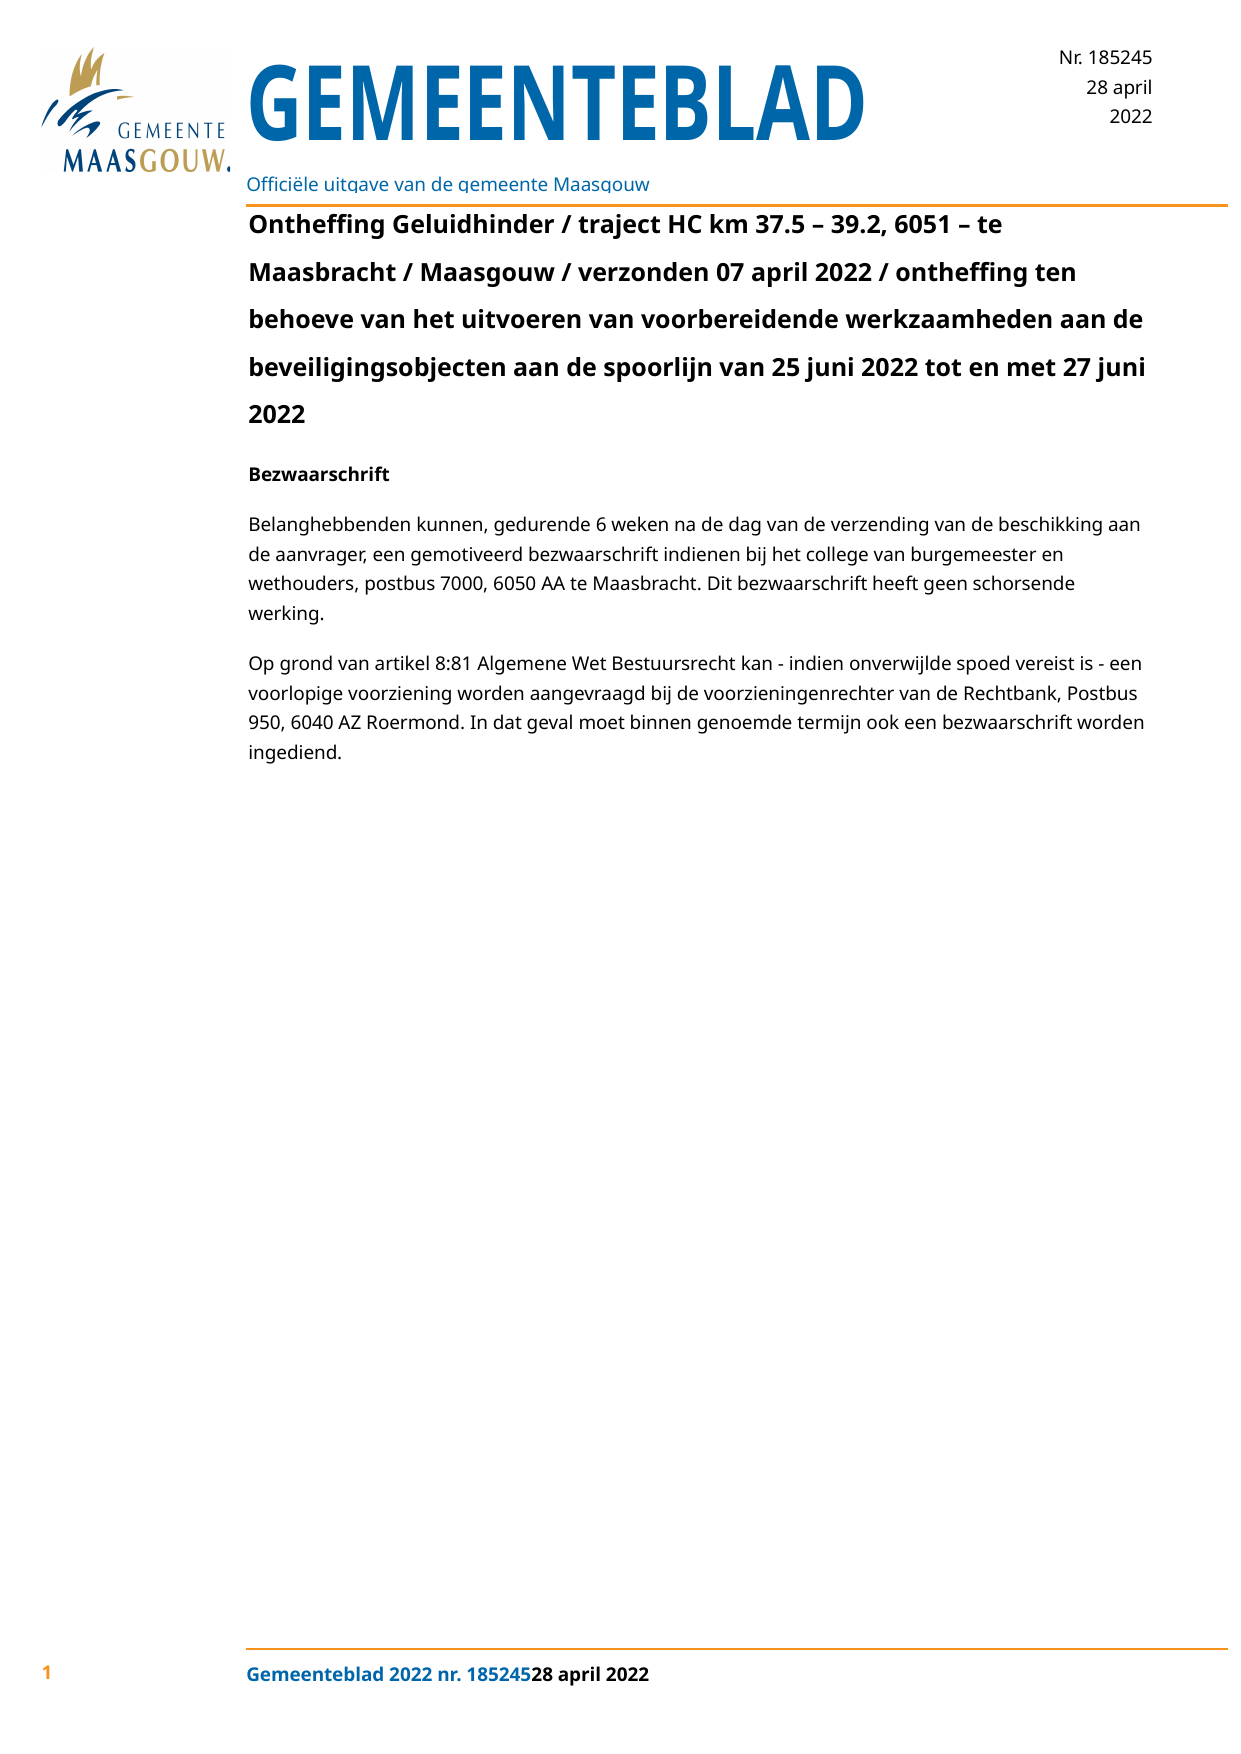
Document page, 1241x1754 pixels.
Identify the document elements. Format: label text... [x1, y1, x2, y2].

text Belanghebbenden kunnen, gedurende 6 weken na de dag van de verzending van de beschikking aan de aanvrager, een gemotiveerd bezwaarschrift indienen bij het college van burgemeester en wethouders, postbus 7000, 6050 AA te Maasbracht. Dit bezwaarschrift heeft geen schorsende werking. [248, 511, 1152, 626]
text Op grond van artikel 8:81 Algemene Wet Bestuursrecht kan - indien onverwijlde spoed vereist is - een voorlopige voorziening worden aangevraagd bij de voorzieningenrechter van de Rechtbank, Postbus 950, 6040 AZ Roermond. In dat geval moet binnen genoemde termijn ook een bezwaarschrift worden ingediend. [248, 650, 1152, 765]
picture [41, 47, 231, 172]
text Ontheffing Geluidhinder / traject HC km 37.5 – 39.2, 6051 – te Maasbracht / Maasgouw / verzonden 07 april 2022 / ontheffing ten behoeve van het uitvoeren van voorbereidende werkzaamheden aan de beveiligingsobjecten aan de spoorlijn van 25 juni 2022 tot en met 27 juni 2022 [248, 207, 1152, 431]
text Bezwaarschrift [248, 461, 1152, 486]
